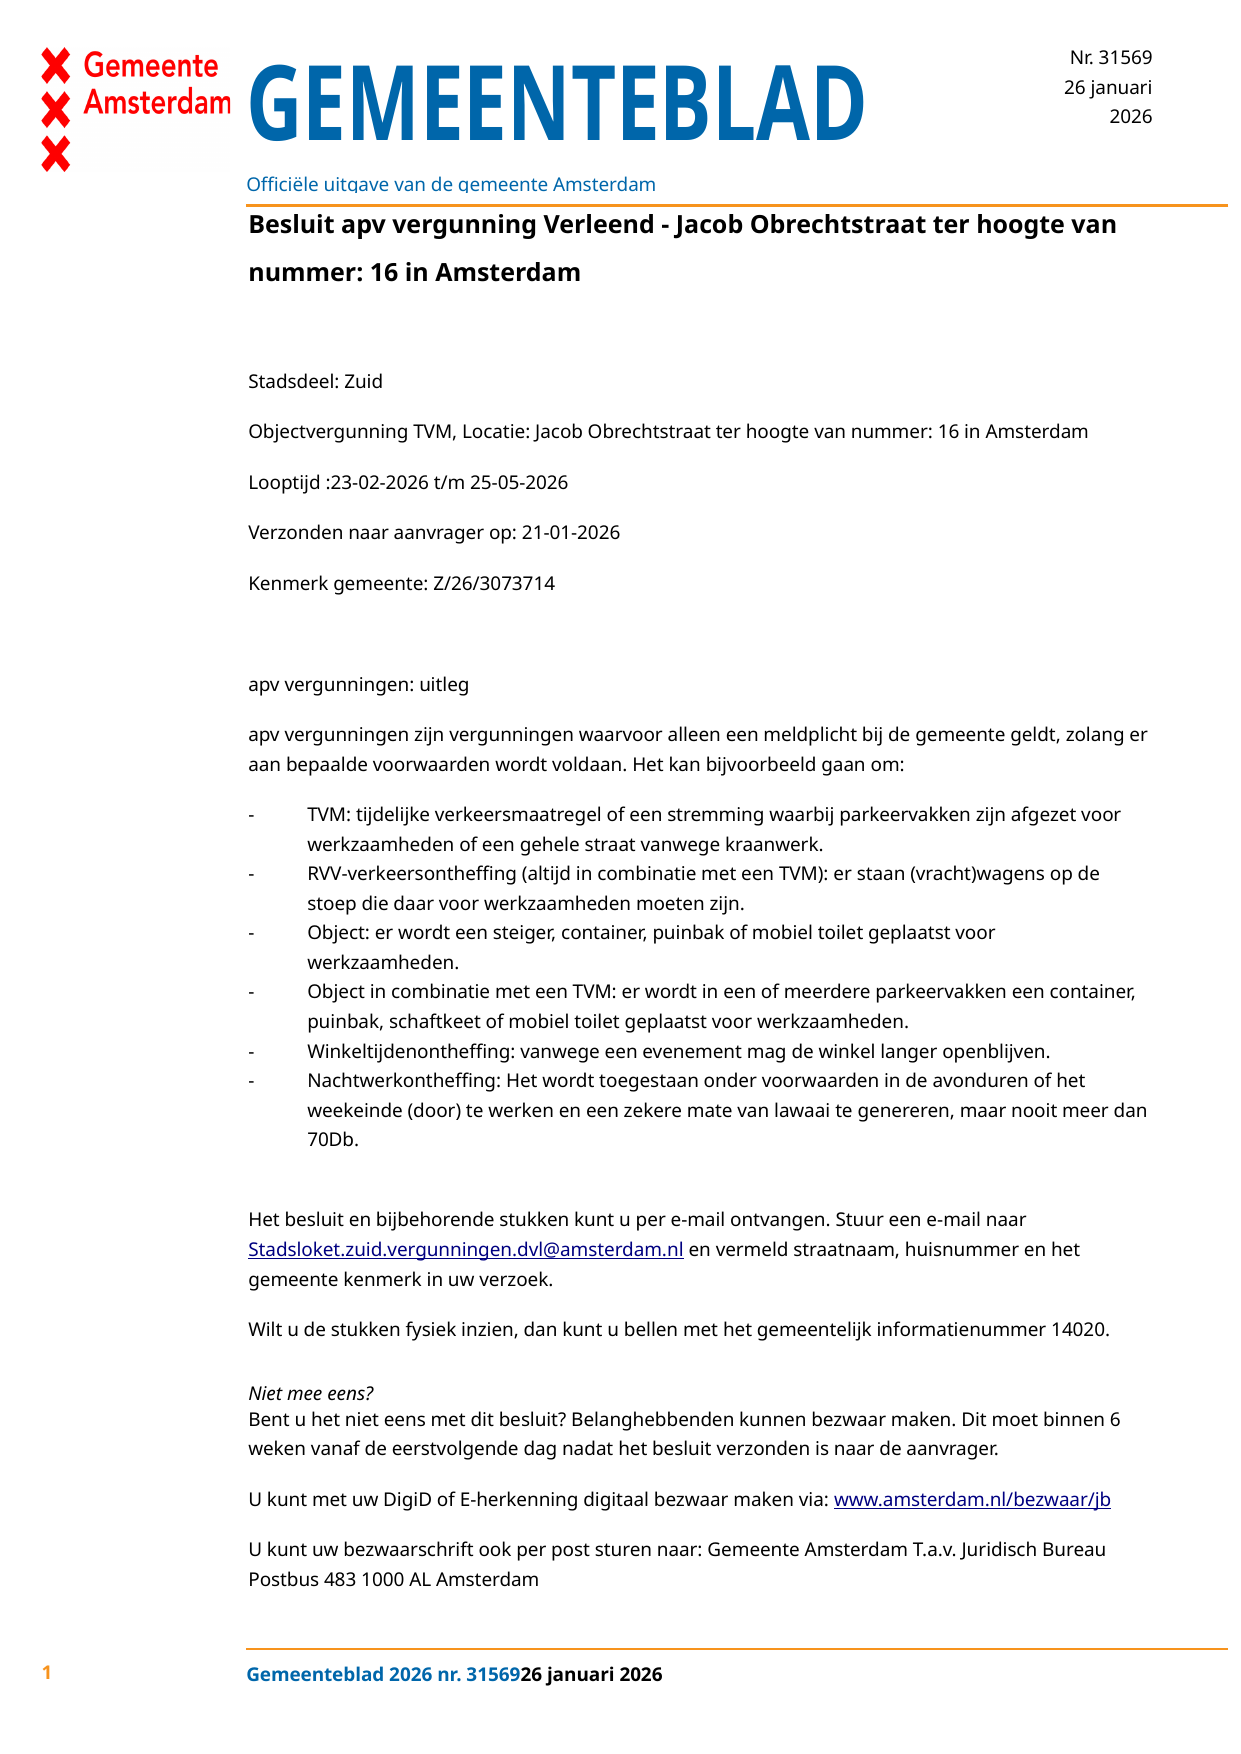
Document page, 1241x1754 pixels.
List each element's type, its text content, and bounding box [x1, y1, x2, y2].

text Besluit apv vergunning Verleend - Jacob Obrechtstraat ter hoogte van nummer: 16 in Amsterdam [248, 207, 1152, 288]
text apv vergunningen: uitleg [248, 671, 1152, 697]
text Stadsdeel: Zuid [248, 368, 1152, 394]
list Object: er wordt een steiger, container, puinbak of mobiel toilet geplaatst voor werkzaamheden. [248, 919, 1152, 975]
text U kunt uw bezwaarschrift ook per post sturen naar: Gemeente Amsterdam T.a.v. Juridisch Bureau Postbus 483 1000 AL Amsterdam [248, 1536, 1152, 1592]
list Winkeltijdenontheffing: vanwege een evenement mag de winkel langer openblijven. [248, 1038, 1152, 1064]
list TVM: tijdelijke verkeersmaatregel of een stremming waarbij parkeervakken zijn afgezet voor werkzaamheden of een gehele straat vanwege kraanwerk. [248, 801, 1152, 857]
picture [41, 47, 231, 172]
text Wilt u de stukken fysiek inzien, dan kunt u bellen met het gemeentelijk informatienummer 14020. [248, 1316, 1152, 1342]
text U kunt met uw DigiD of E-herkenning digitaal bezwaar maken via: www.amsterdam.nl/bezwaar/jb [248, 1486, 1152, 1512]
text Looptijd :23-02-2026 t/m 25-05-2026 [248, 469, 1152, 495]
text Kenmerk gemeente: Z/26/3073714 [248, 570, 1152, 596]
list RVV-verkeersontheffing (altijd in combinatie met een TVM): er staan (vracht)wagens op de stoep die daar voor werkzaamheden moeten zijn. [248, 860, 1152, 916]
text apv vergunningen zijn vergunningen waarvoor alleen een meldplicht bij de gemeente geldt, zolang er aan bepaalde voorwaarden wordt voldaan. Het kan bijvoorbeeld gaan om: [248, 721, 1152, 777]
text Verzonden naar aanvrager op: 21-01-2026 [248, 519, 1152, 545]
text Bent u het niet eens met dit besluit? Belanghebbenden kunnen bezwaar maken. Dit moet binnen 6 weken vanaf de eerstvolgende dag nadat het besluit verzonden is naar de aanvrager. [248, 1406, 1152, 1461]
text Het besluit en bijbehorende stukken kunt u per e-mail ontvangen. Stuur een e-mail naar Stadsloket.zuid.vergunningen.dvl@amsterdam.nl en vermeld straatnaam, huisnummer en het gemeente kenmerk in uw verzoek. [248, 1207, 1152, 1292]
text Objectvergunning TVM, Locatie: Jacob Obrechtstraat ter hoogte van nummer: 16 in Amsterdam [248, 419, 1152, 444]
list Object in combinatie met een TVM: er wordt in een of meerdere parkeervakken een container, puinbak, schaftkeet of mobiel toilet geplaatst voor werkzaamheden. [248, 979, 1152, 1034]
text Niet mee eens? [248, 1380, 1152, 1406]
list Nachtwerkontheffing: Het wordt toegestaan onder voorwaarden in de avonduren of het weekeinde (door) te werken en een zekere mate van lawaai te genereren, maar nooit meer dan 70Db. [248, 1067, 1152, 1152]
